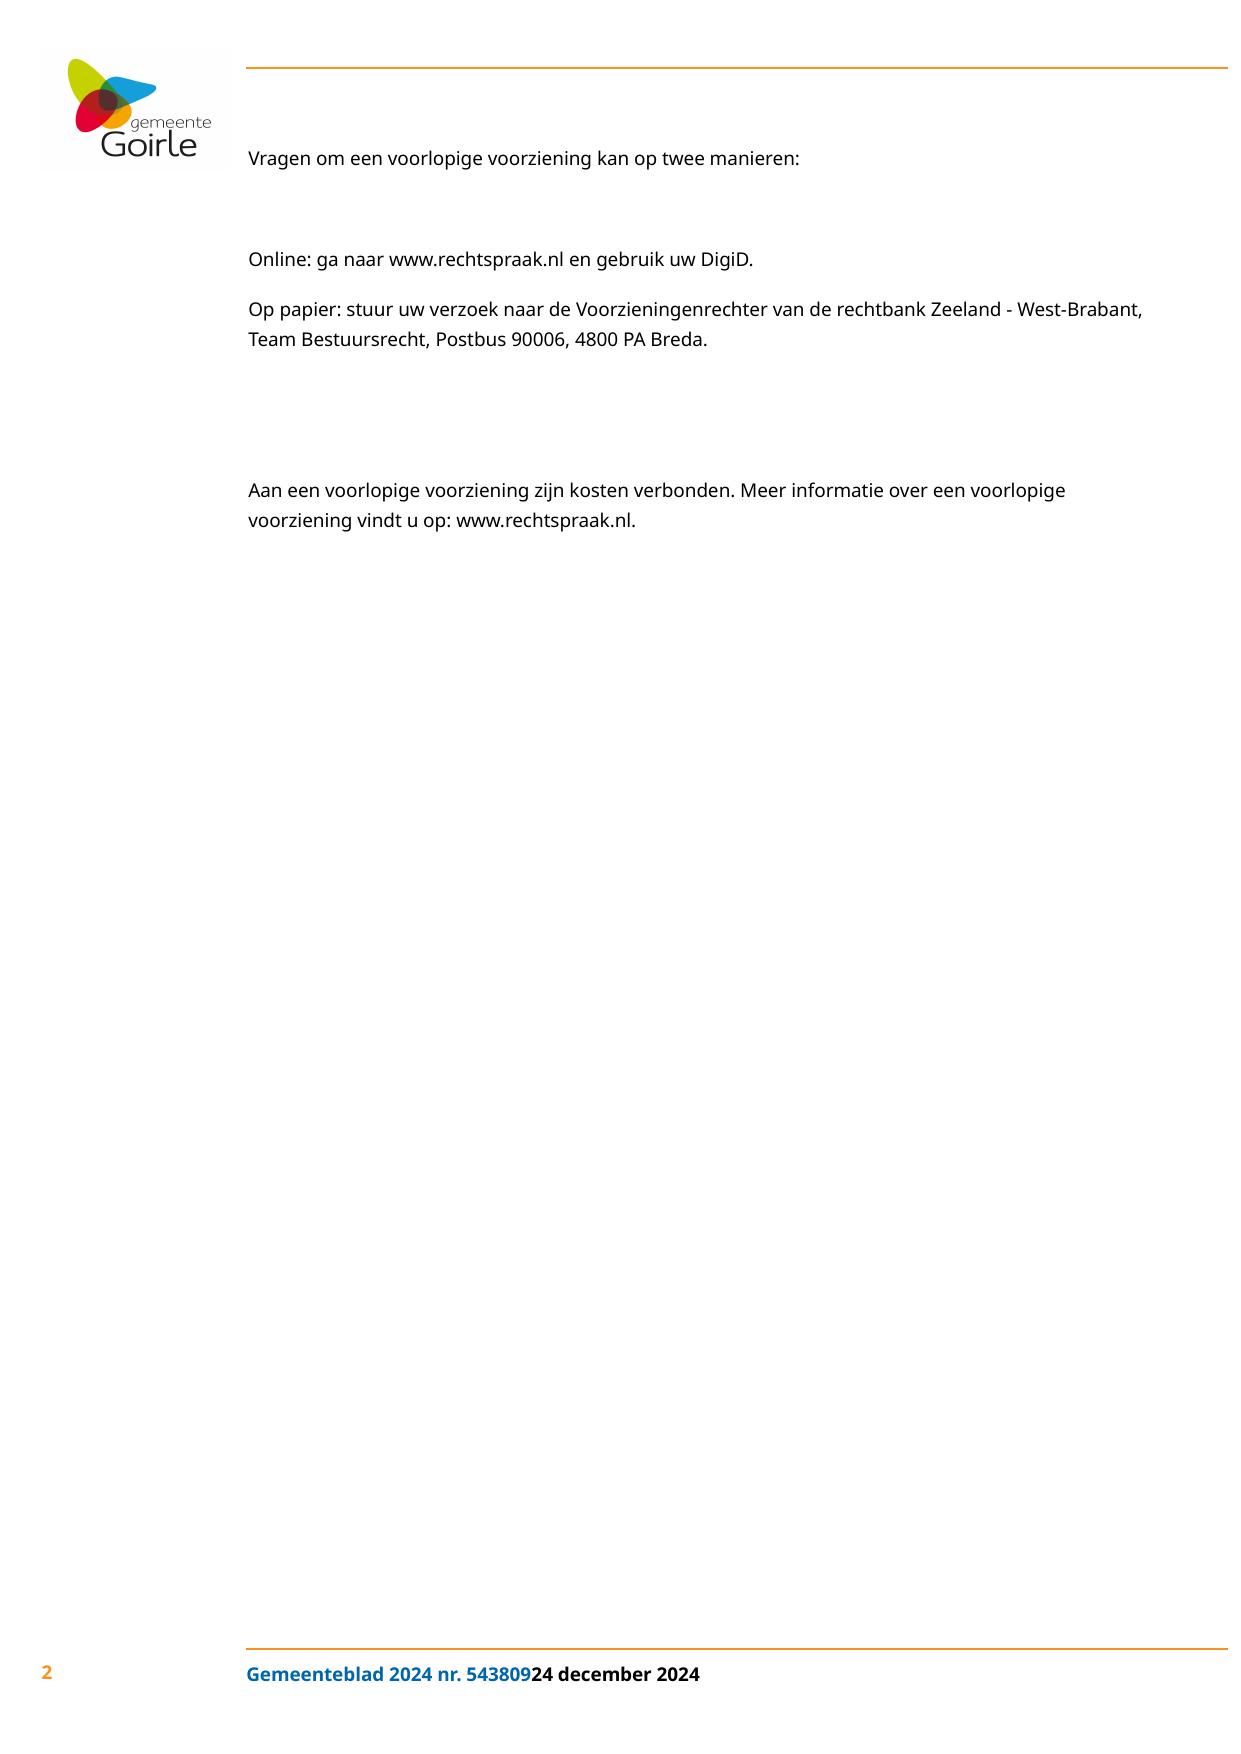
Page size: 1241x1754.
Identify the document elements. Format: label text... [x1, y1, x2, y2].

text Aan een voorlopige voorziening zijn kosten verbonden. Meer informatie over een voorlopige voorziening vindt u op: www.rechtspraak.nl. [248, 477, 1152, 533]
picture [41, 47, 231, 172]
text Vragen om een voorlopige voorziening kan op twee manieren: [248, 145, 1152, 171]
text Op papier: stuur uw verzoek naar de Voorzieningenrechter van de rechtbank Zeeland - West-Brabant, Team Bestuursrecht, Postbus 90006, 4800 PA Breda. [248, 296, 1152, 352]
text Online: ga naar www.rechtspraak.nl en gebruik uw DigiD. [248, 246, 1152, 272]
